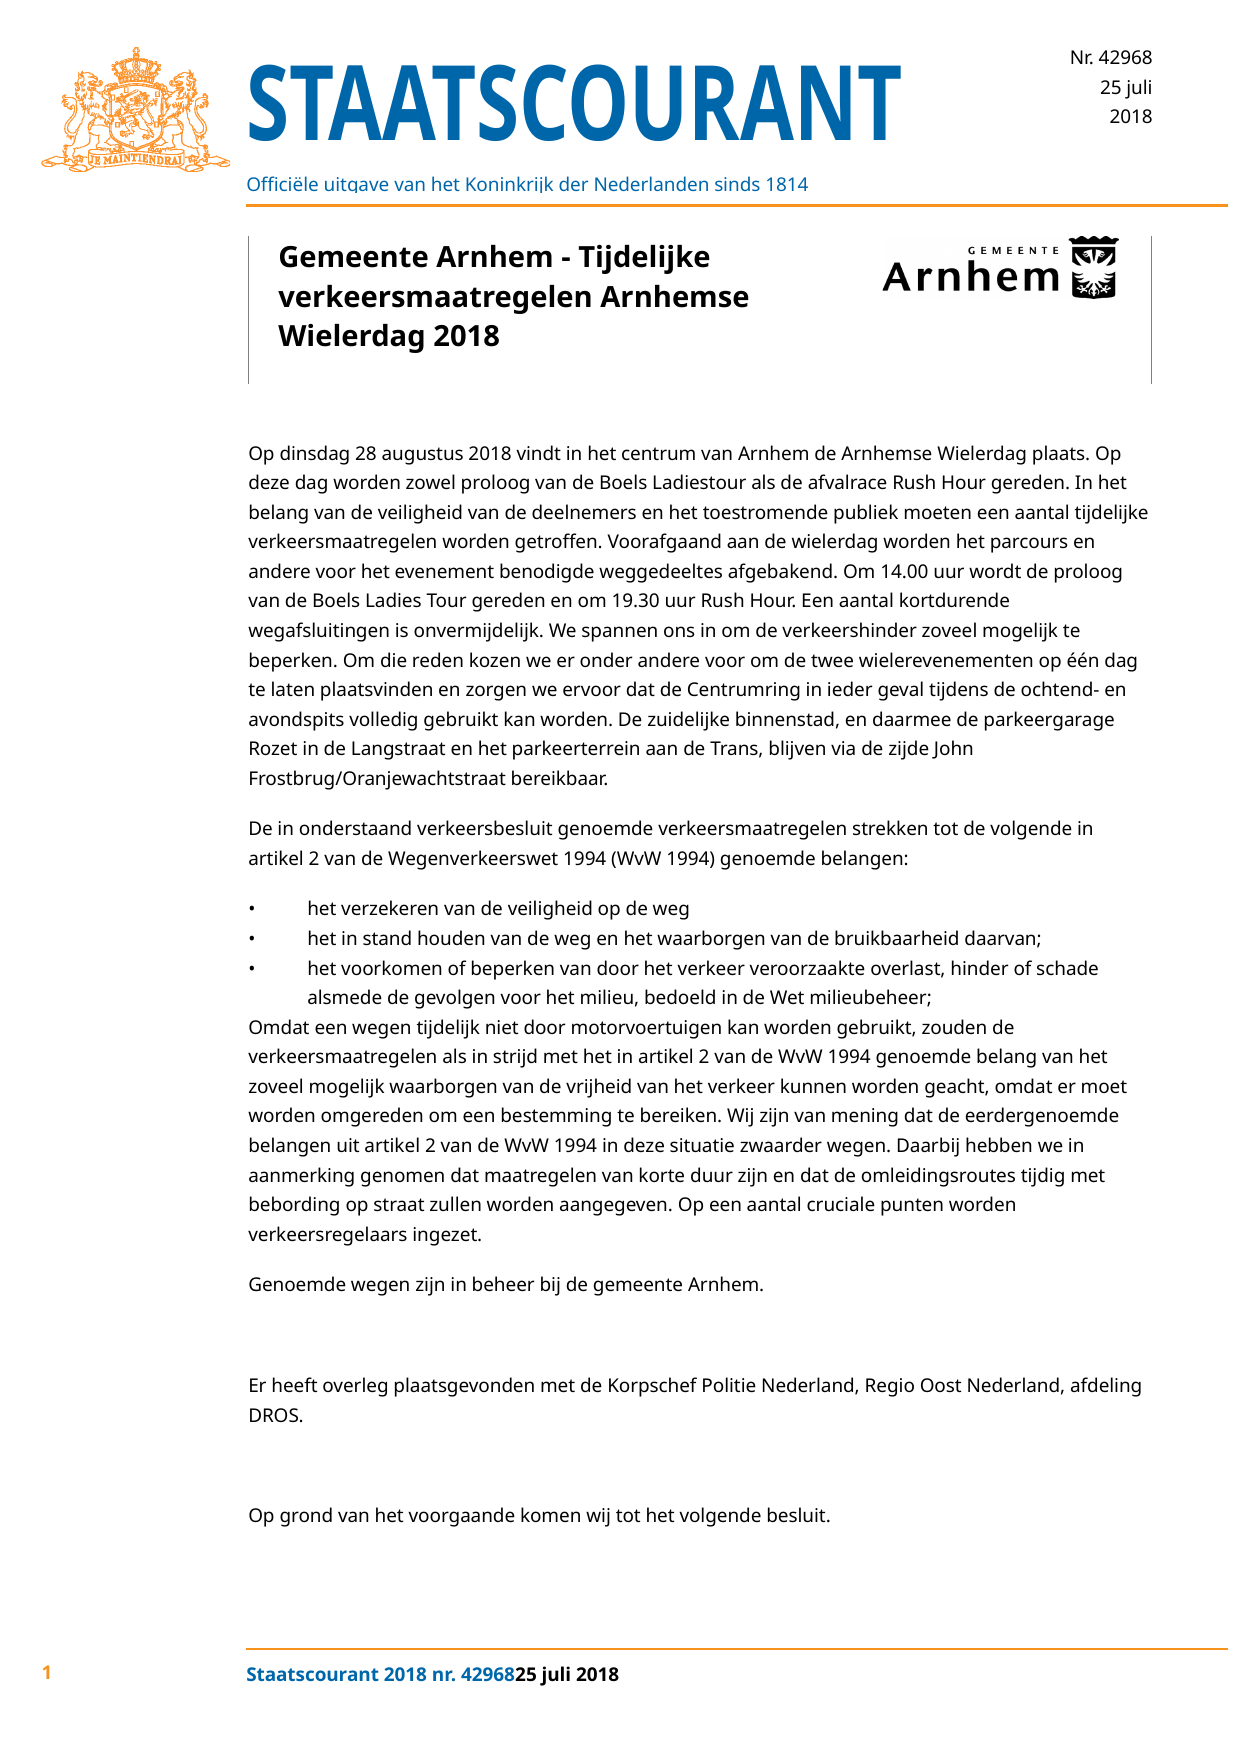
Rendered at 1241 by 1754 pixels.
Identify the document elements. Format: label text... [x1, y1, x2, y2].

list het in stand houden van de weg en het waarborgen van de bruikbaarheid daarvan; [248, 925, 1152, 951]
picture [882, 236, 1119, 299]
text Omdat een wegen tijdelijk niet door motorvoertuigen kan worden gebruikt, zouden de verkeersmaatregelen als in strijd met het in artikel 2 van de WvW 1994 genoemde belang van het zoveel mogelijk waarborgen van de vrijheid van het verkeer kunnen worden geacht, omdat er moet worden omgereden om een bestemming te bereiken. Wij zijn van mening dat de eerdergenoemde belangen uit artikel 2 van de WvW 1994 in deze situatie zwaarder wegen. Daarbij hebben we in aanmerking genomen dat maatregelen van korte duur zijn en dat de omleidingsroutes tijdig met bebording op straat zullen worden aangegeven. Op een aantal cruciale punten worden verkeersregelaars ingezet. [248, 1014, 1152, 1247]
table_header [850, 236, 1151, 384]
text Genoemde wegen zijn in beheer bij de gemeente Arnhem. [248, 1271, 1152, 1297]
text Er heeft overleg plaatsgevonden met de Korpschef Politie Nederland, Regio Oost Nederland, afdeling DROS. [248, 1372, 1152, 1427]
picture [41, 47, 231, 172]
text Op dinsdag 28 augustus 2018 vindt in het centrum van Arnhem de Arnhemse Wielerdag plaats. Op deze dag worden zowel proloog van de Boels Ladiestour als de afvalrace Rush Hour gereden. In het belang van de veiligheid van de deelnemers en het toestromende publiek moeten een aantal tijdelijke verkeersmaatregelen worden getroffen. Voorafgaand aan de wielerdag worden het parcours en andere voor het evenement benodigde weggedeeltes afgebakend. Om 14.00 uur wordt de proloog van de Boels Ladies Tour gereden en om 19.30 uur Rush Hour. Een aantal kortdurende wegafsluitingen is onvermijdelijk. We spannen ons in om de verkeershinder zoveel mogelijk te beperken. Om die reden kozen we er onder andere voor om de twee wielerevenementen op één dag te laten plaatsvinden en zorgen we ervoor dat de Centrumring in ieder geval tijdens de ochtend- en avondspits volledig gebruikt kan worden. De zuidelijke binnenstad, en daarmee de parkeergarage Rozet in de Langstraat en het parkeerterrein aan de Trans, blijven via de zijde John Frostbrug/Oranjewachtstraat bereikbaar. [248, 440, 1152, 791]
list het verzekeren van de veiligheid op de weg [248, 896, 1152, 921]
table_header Gemeente Arnhem - Tijdelijke verkeersmaatregelen Arnhemse Wielerdag 2018 [249, 236, 850, 384]
list het voorkomen of beperken van door het verkeer veroorzaakte overlast, hinder of schade alsmede de gevolgen voor het milieu, bedoeld in de Wet milieubeheer; [248, 955, 1152, 1010]
text Op grond van het voorgaande komen wij tot het volgende besluit. [248, 1503, 1152, 1528]
text De in onderstaand verkeersbesluit genoemde verkeersmaatregelen strekken tot de volgende in artikel 2 van de Wegenverkeerswet 1994 (WvW 1994) genoemde belangen: [248, 816, 1152, 871]
